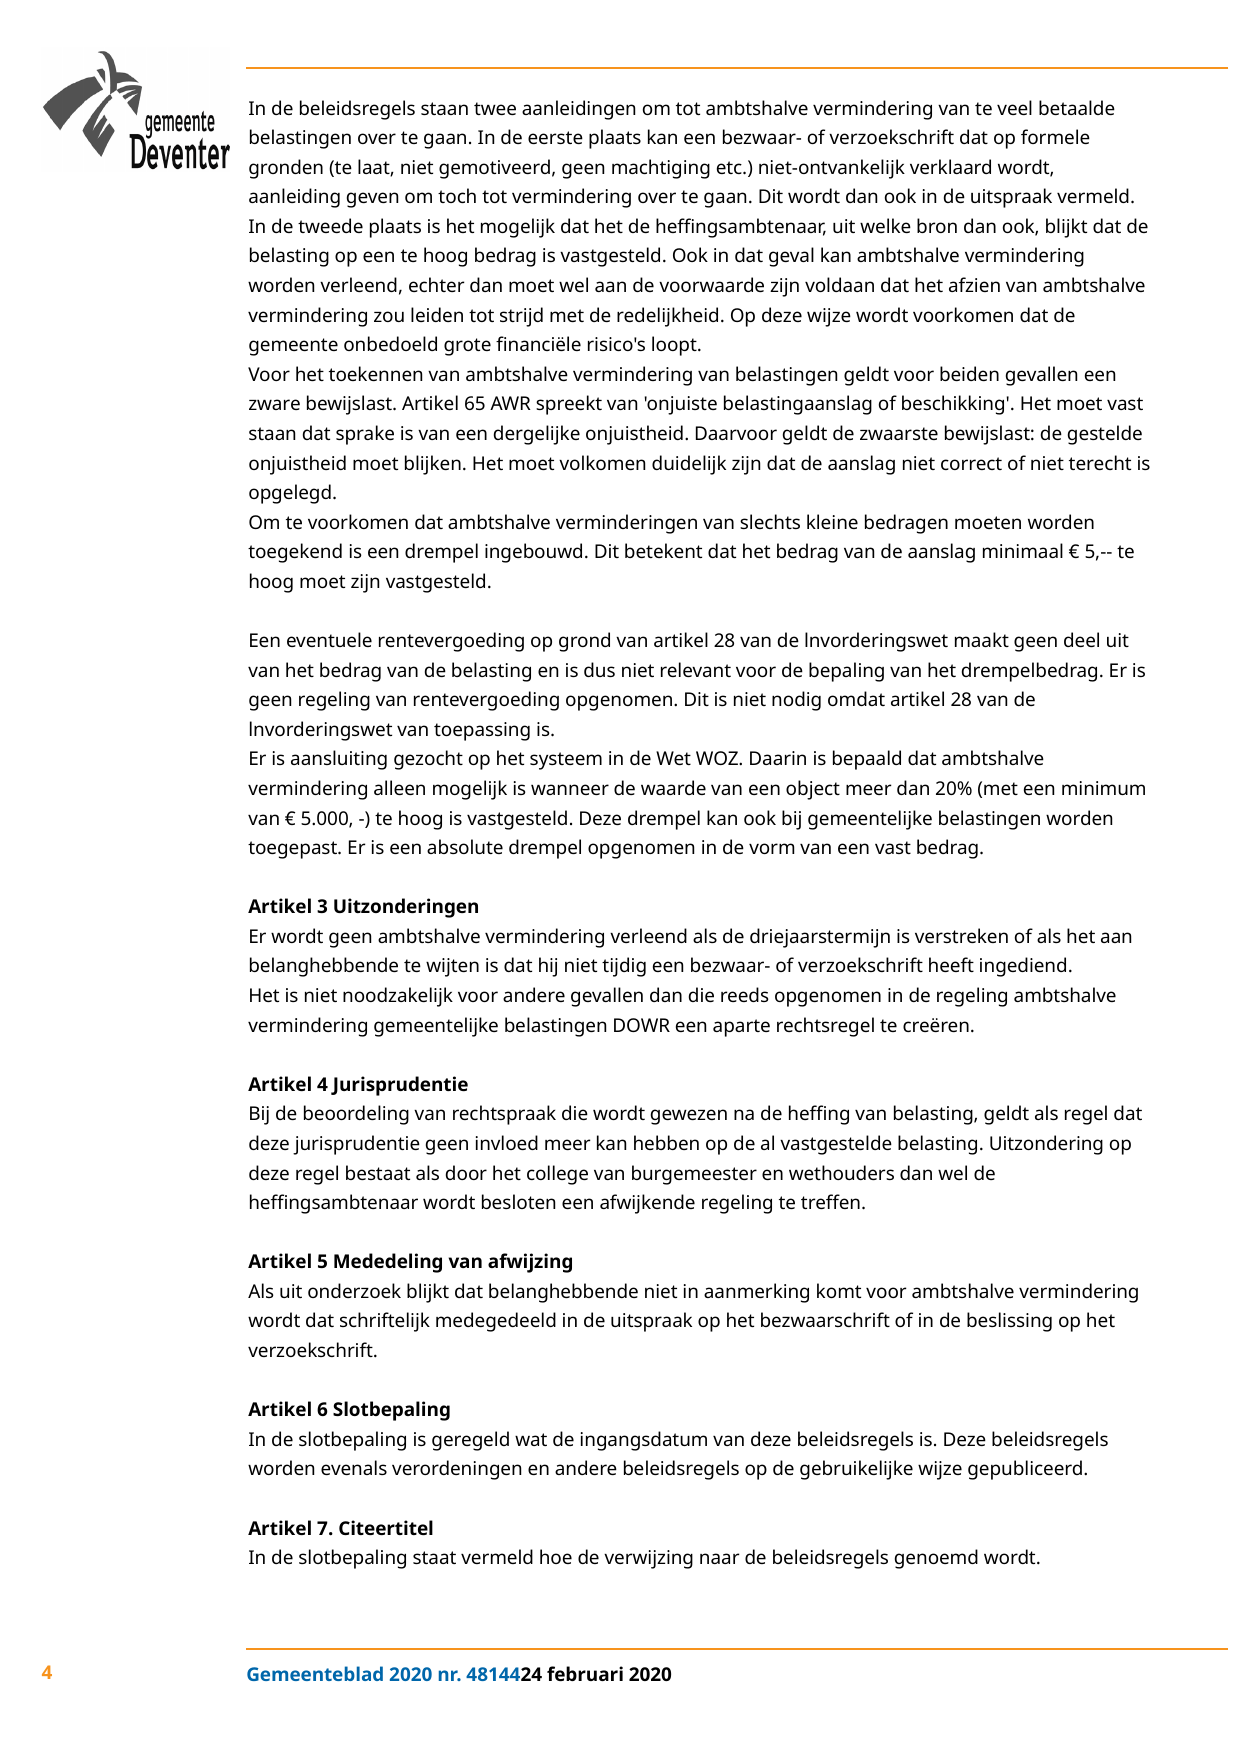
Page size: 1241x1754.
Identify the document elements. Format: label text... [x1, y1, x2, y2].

picture [41, 47, 231, 172]
text Artikel 7. Citeertitel [248, 1515, 1152, 1541]
text Er is aansluiting gezocht op het systeem in de Wet WOZ. Daarin is bepaald dat ambtshalve vermindering alleen mogelijk is wanneer de waarde van een object meer dan 20% (met een minimum van € 5.000, -) te hoog is vastgesteld. Deze drempel kan ook bij gemeentelijke belastingen worden toegepast. Er is een absolute drempel opgenomen in de vorm van een vast bedrag. [248, 746, 1152, 860]
text Artikel 5 Mededeling van afwijzing [248, 1248, 1152, 1274]
text Er wordt geen ambtshalve vermindering verleend als de driejaarstermijn is verstreken of als het aan belanghebbende te wijten is dat hij niet tijdig een bezwaar- of verzoekschrift heeft ingediend. [248, 923, 1152, 978]
text Als uit onderzoek blijkt dat belanghebbende niet in aanmerking komt voor ambtshalve vermindering wordt dat schriftelijk medegedeeld in de uitspraak op het bezwaarschrift of in de beslissing op het verzoekschrift. [248, 1278, 1152, 1363]
text Om te voorkomen dat ambtshalve verminderingen van slechts kleine bedragen moeten worden toegekend is een drempel ingebouwd. Dit betekent dat het bedrag van de aanslag minimaal € 5,-- te hoog moet zijn vastgesteld. [248, 509, 1152, 594]
text Artikel 4 Jurisprudentie [248, 1071, 1152, 1097]
text In de beleidsregels staan twee aanleidingen om tot ambtshalve vermindering van te veel betaalde belastingen over te gaan. In de eerste plaats kan een bezwaar- of verzoekschrift dat op formele gronden (te laat, niet gemotiveerd, geen machtiging etc.) niet-ontvankelijk verklaard wordt, aanleiding geven om toch tot vermindering over te gaan. Dit wordt dan ook in de uitspraak vermeld. In de tweede plaats is het mogelijk dat het de heffingsambtenaar, uit welke bron dan ook, blijkt dat de belasting op een te hoog bedrag is vastgesteld. Ook in dat geval kan ambtshalve vermindering worden verleend, echter dan moet wel aan de voorwaarde zijn voldaan dat het afzien van ambtshalve vermindering zou leiden tot strijd met de redelijkheid. Op deze wijze wordt voorkomen dat de gemeente onbedoeld grote financiële risico's loopt. [248, 95, 1152, 357]
text Een eventuele rentevergoeding op grond van artikel 28 van de lnvorderingswet maakt geen deel uit van het bedrag van de belasting en is dus niet relevant voor de bepaling van het drempelbedrag. Er is geen regeling van rentevergoeding opgenomen. Dit is niet nodig omdat artikel 28 van de lnvorderingswet van toepassing is. [248, 627, 1152, 742]
text Voor het toekennen van ambtshalve vermindering van belastingen geldt voor beiden gevallen een zware bewijslast. Artikel 65 AWR spreekt van 'onjuiste belastingaanslag of beschikking'. Het moet vast staan dat sprake is van een dergelijke onjuistheid. Daarvoor geldt de zwaarste bewijslast: de gestelde onjuistheid moet blijken. Het moet volkomen duidelijk zijn dat de aanslag niet correct of niet terecht is opgelegd. [248, 361, 1152, 505]
text Bij de beoordeling van rechtspraak die wordt gewezen na de heffing van belasting, geldt als regel dat deze jurisprudentie geen invloed meer kan hebben op de al vastgestelde belasting. Uitzondering op deze regel bestaat als door het college van burgemeester en wethouders dan wel de heffingsambtenaar wordt besloten een afwijkende regeling te treffen. [248, 1101, 1152, 1215]
text Artikel 3 Uitzonderingen [248, 893, 1152, 919]
text In de slotbepaling is geregeld wat de ingangsdatum van deze beleidsregels is. Deze beleidsregels worden evenals verordeningen en andere beleidsregels op de gebruikelijke wijze gepubliceerd. [248, 1426, 1152, 1481]
text Artikel 6 Slotbepaling [248, 1396, 1152, 1422]
text Het is niet noodzakelijk voor andere gevallen dan die reeds opgenomen in de regeling ambtshalve vermindering gemeentelijke belastingen DOWR een aparte rechtsregel te creëren. [248, 982, 1152, 1038]
text In de slotbepaling staat vermeld hoe de verwijzing naar de beleidsregels genoemd wordt. [248, 1544, 1152, 1570]
